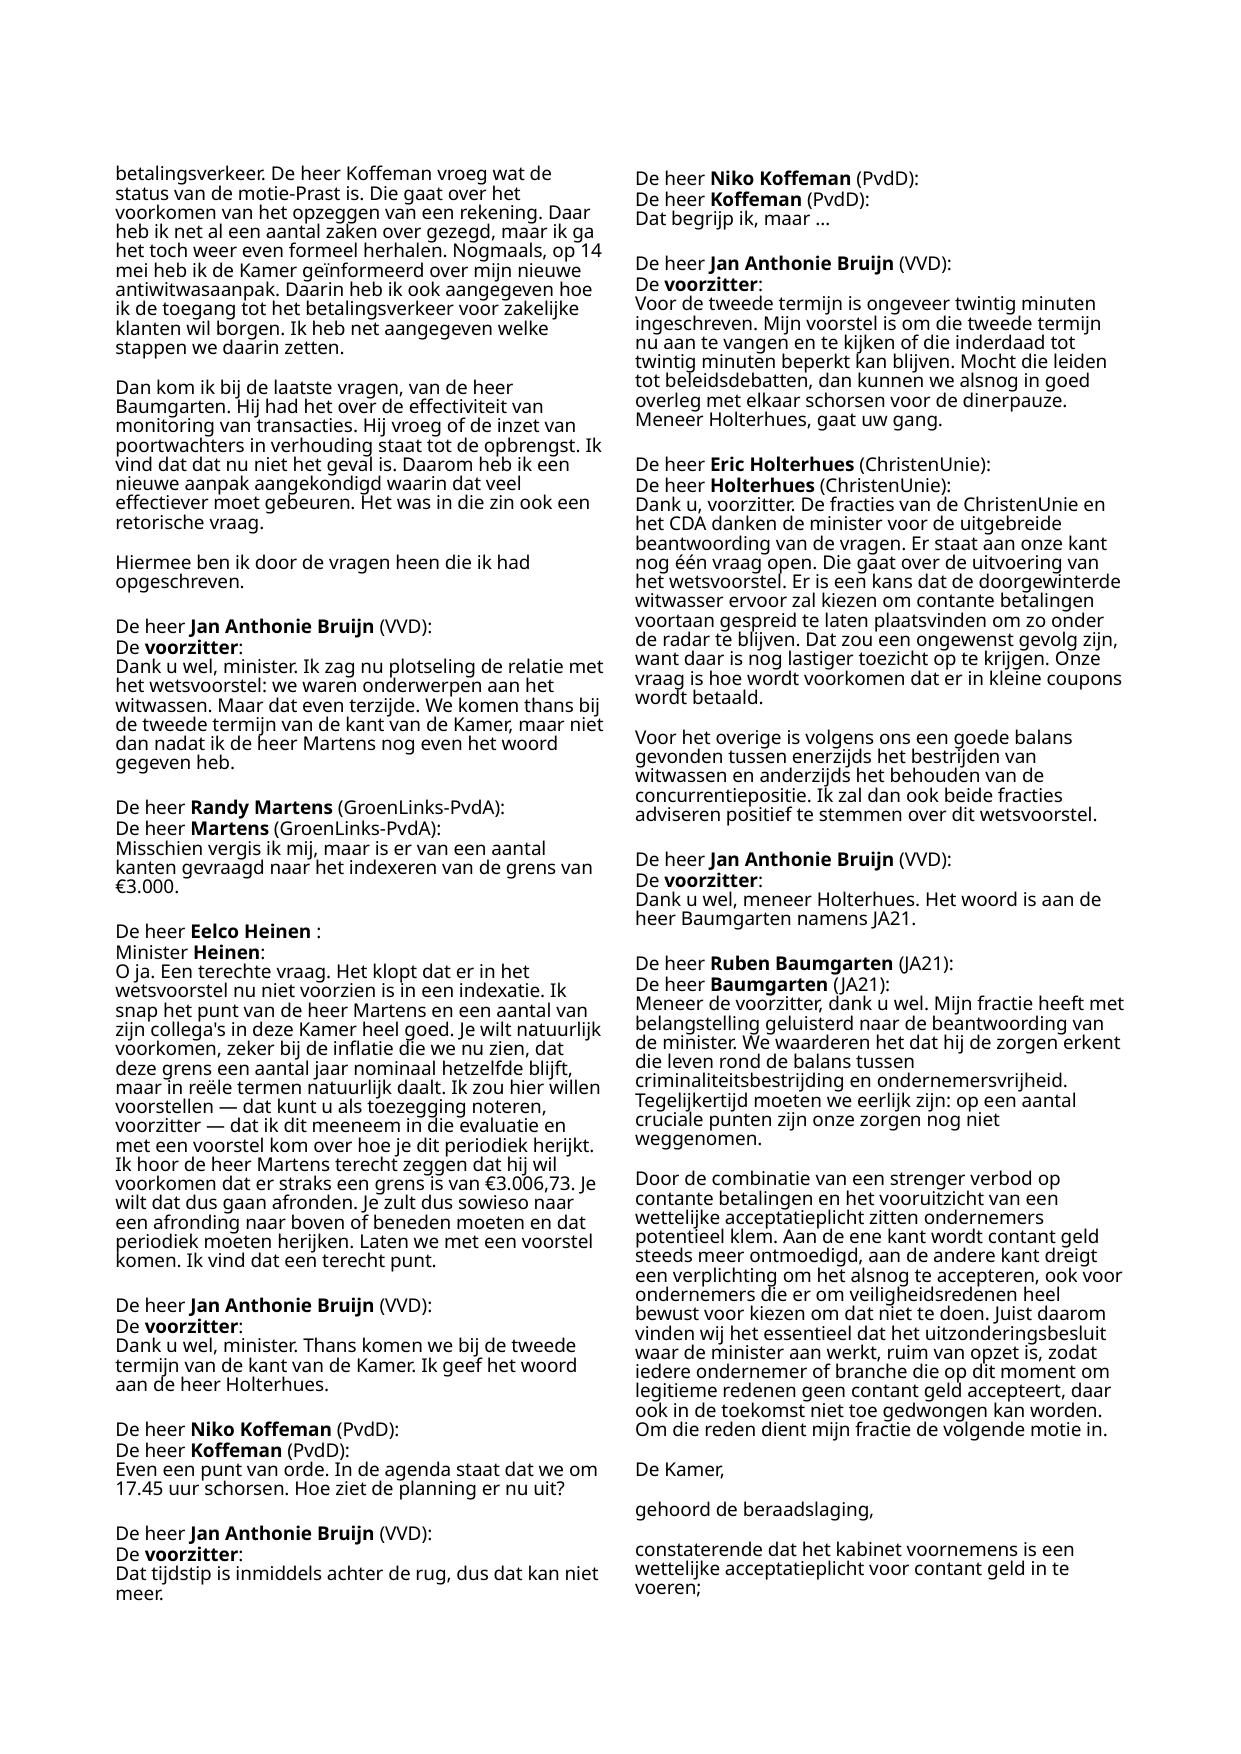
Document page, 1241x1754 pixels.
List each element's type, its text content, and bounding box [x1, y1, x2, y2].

text De heer Holterhues (ChristenUnie): [635, 477, 1125, 496]
text O ja. Een terechte vraag. Het klopt dat er in het wetsvoorstel nu niet voorzien is in een indexatie. Ik snap het punt van de heer Martens en een aantal van zijn collega's in deze Kamer heel goed. Je wilt natuurlijk voorkomen, zeker bij de inflatie die we nu zien, dat deze grens een aantal jaar nominaal hetzelfde blijft, maar in reële termen natuurlijk daalt. Ik zou hier willen voorstellen — dat kunt u als toezegging noteren, voorzitter — dat ik dit meeneem in die evaluatie en met een voorstel kom over hoe je dit periodiek herijkt. Ik hoor de heer Martens terecht zeggen dat hij wil voorkomen dat er straks een grens is van €3.006,73. Je wilt dat dus gaan afronden. Je zult dus sowieso naar een afronding naar boven of beneden moeten en dat periodiek moeten herijken. Laten we met een voorstel komen. Ik vind dat een terecht punt. [115, 963, 605, 1271]
text De heer Eric Holterhues (ChristenUnie): [635, 451, 1125, 477]
text De heer Ruben Baumgarten (JA21): [635, 950, 1125, 976]
text De voorzitter: [635, 276, 1125, 295]
text Voor het overige is volgens ons een goede balans gevonden tussen enerzijds het bestrijden van witwassen en anderzijds het behouden van de concurrentiepositie. Ik zal dan ook beide fracties adviseren positief te stemmen over dit wetsvoorstel. [635, 729, 1125, 825]
text De heer Martens (GroenLinks-PvdA): [115, 820, 605, 839]
text De heer Eelco Heinen : [115, 918, 605, 944]
text Minister Heinen: [115, 944, 605, 963]
text De voorzitter: [115, 639, 605, 658]
text Meneer de voorzitter, dank u wel. Mijn fractie heeft met belangstelling geluisterd naar de beantwoording van de minister. We waarderen het dat hij de zorgen erkent die leven rond de balans tussen criminaliteitsbestrijding en ondernemersvrijheid. Tegelijkertijd moeten we eerlijk zijn: op een aantal cruciale punten zijn onze zorgen nog niet weggenomen. [635, 995, 1125, 1149]
text De voorzitter: [115, 1318, 605, 1337]
text De heer Jan Anthonie Bruijn (VVD): [115, 613, 605, 639]
text Dank u wel, meneer Holterhues. Het woord is aan de heer Baumgarten namens JA21. [635, 891, 1125, 929]
text Hiermee ben ik door de vragen heen die ik had opgeschreven. [115, 554, 605, 592]
text constaterende dat het kabinet voornemens is een wettelijke acceptatieplicht voor contant geld in te voeren; [635, 1541, 1125, 1599]
text Dank u, voorzitter. De fracties van de ChristenUnie en het CDA danken de minister voor de uitgebreide beantwoording van de vragen. Er staat aan onze kant nog één vraag open. Die gaat over de uitvoering van het wetsvoorstel. Er is een kans dat de doorgewinterde witwasser ervoor zal kiezen om contante betalingen voortaan gespreid te laten plaatsvinden om zo onder de radar te blijven. Dat zou een ongewenst gevolg zijn, want daar is nog lastiger toezicht op te krijgen. Onze vraag is hoe wordt voorkomen dat er in kleine coupons wordt betaald. [635, 496, 1125, 708]
text Dat tijdstip is inmiddels achter de rug, dus dat kan niet meer. [115, 1565, 605, 1604]
text De voorzitter: [635, 872, 1125, 891]
text De heer Jan Anthonie Bruijn (VVD): [635, 846, 1125, 872]
text Dan kom ik bij de laatste vragen, van de heer Baumgarten. Hij had het over de effectiviteit van monitoring van transacties. Hij vroeg of de inzet van poortwachters in verhouding staat tot de opbrengst. Ik vind dat dat nu niet het geval is. Daarom heb ik een nieuwe aanpak aangekondigd waarin dat veel effectiever moet gebeuren. Het was in die zin ook een retorische vraag. [115, 379, 605, 533]
text De heer Niko Koffeman (PvdD): [635, 165, 1125, 191]
text Dank u wel, minister. Ik zag nu plotseling de relatie met het wetsvoorstel: we waren onderwerpen aan het witwassen. Maar dat even terzijde. We komen thans bij de tweede termijn van de kant van de Kamer, maar niet dan nadat ik de heer Martens nog even het woord gegeven heb. [115, 658, 605, 774]
text Voor de tweede termijn is ongeveer twintig minuten ingeschreven. Mijn voorstel is om die tweede termijn nu aan te vangen en te kijken of die inderdaad tot twintig minuten beperkt kan blijven. Mocht die leiden tot beleidsdebatten, dan kunnen we alsnog in goed overleg met elkaar schorsen voor de dinerpauze. Meneer Holterhues, gaat uw gang. [635, 295, 1125, 430]
text Misschien vergis ik mij, maar is er van een aantal kanten gevraagd naar het indexeren van de grens van €3.000. [115, 839, 605, 897]
text De heer Jan Anthonie Bruijn (VVD): [115, 1520, 605, 1546]
text De heer Baumgarten (JA21): [635, 976, 1125, 995]
text De heer Jan Anthonie Bruijn (VVD): [635, 250, 1125, 276]
text De heer Koffeman (PvdD): [115, 1442, 605, 1461]
text Dat begrijp ik, maar … [635, 210, 1125, 229]
text Dank u wel, minister. Thans komen we bij de tweede termijn van de kant van de Kamer. Ik geef het woord aan de heer Holterhues. [115, 1337, 605, 1395]
text De Kamer, [635, 1461, 1125, 1480]
text De heer Jan Anthonie Bruijn (VVD): [115, 1292, 605, 1318]
text De heer Randy Martens (GroenLinks-PvdA): [115, 794, 605, 820]
text gehoord de beraadslaging, [635, 1501, 1125, 1520]
text De voorzitter: [115, 1546, 605, 1565]
text Even een punt van orde. In de agenda staat dat we om 17.45 uur schorsen. Hoe ziet de planning er nu uit? [115, 1461, 605, 1499]
text betalingsverkeer. De heer Koffeman vroeg wat de status van de motie-Prast is. Die gaat over het voorkomen van het opzeggen van een rekening. Daar heb ik net al een aantal zaken over gezegd, maar ik ga het toch weer even formeel herhalen. Nogmaals, op 14 mei heb ik de Kamer geïnformeerd over mijn nieuwe antiwitwasaanpak. Daarin heb ik ook aangegeven hoe ik de toegang tot het betalingsverkeer voor zakelijke klanten wil borgen. Ik heb net aangegeven welke stappen we daarin zetten. [115, 165, 605, 358]
text De heer Niko Koffeman (PvdD): [115, 1416, 605, 1442]
text De heer Koffeman (PvdD): [635, 191, 1125, 210]
text Door de combinatie van een strenger verbod op contante betalingen en het vooruitzicht van een wettelijke acceptatieplicht zitten ondernemers potentieel klem. Aan de ene kant wordt contant geld steeds meer ontmoedigd, aan de andere kant dreigt een verplichting om het alsnog te accepteren, ook voor ondernemers die er om veiligheidsredenen heel bewust voor kiezen om dat niet te doen. Juist daarom vinden wij het essentieel dat het uitzonderingsbesluit waar de minister aan werkt, ruim van opzet is, zodat iedere ondernemer of branche die op dit moment om legitieme redenen geen contant geld accepteert, daar ook in de toekomst niet toe gedwongen kan worden. Om die reden dient mijn fractie de volgende motie in. [635, 1170, 1125, 1440]
